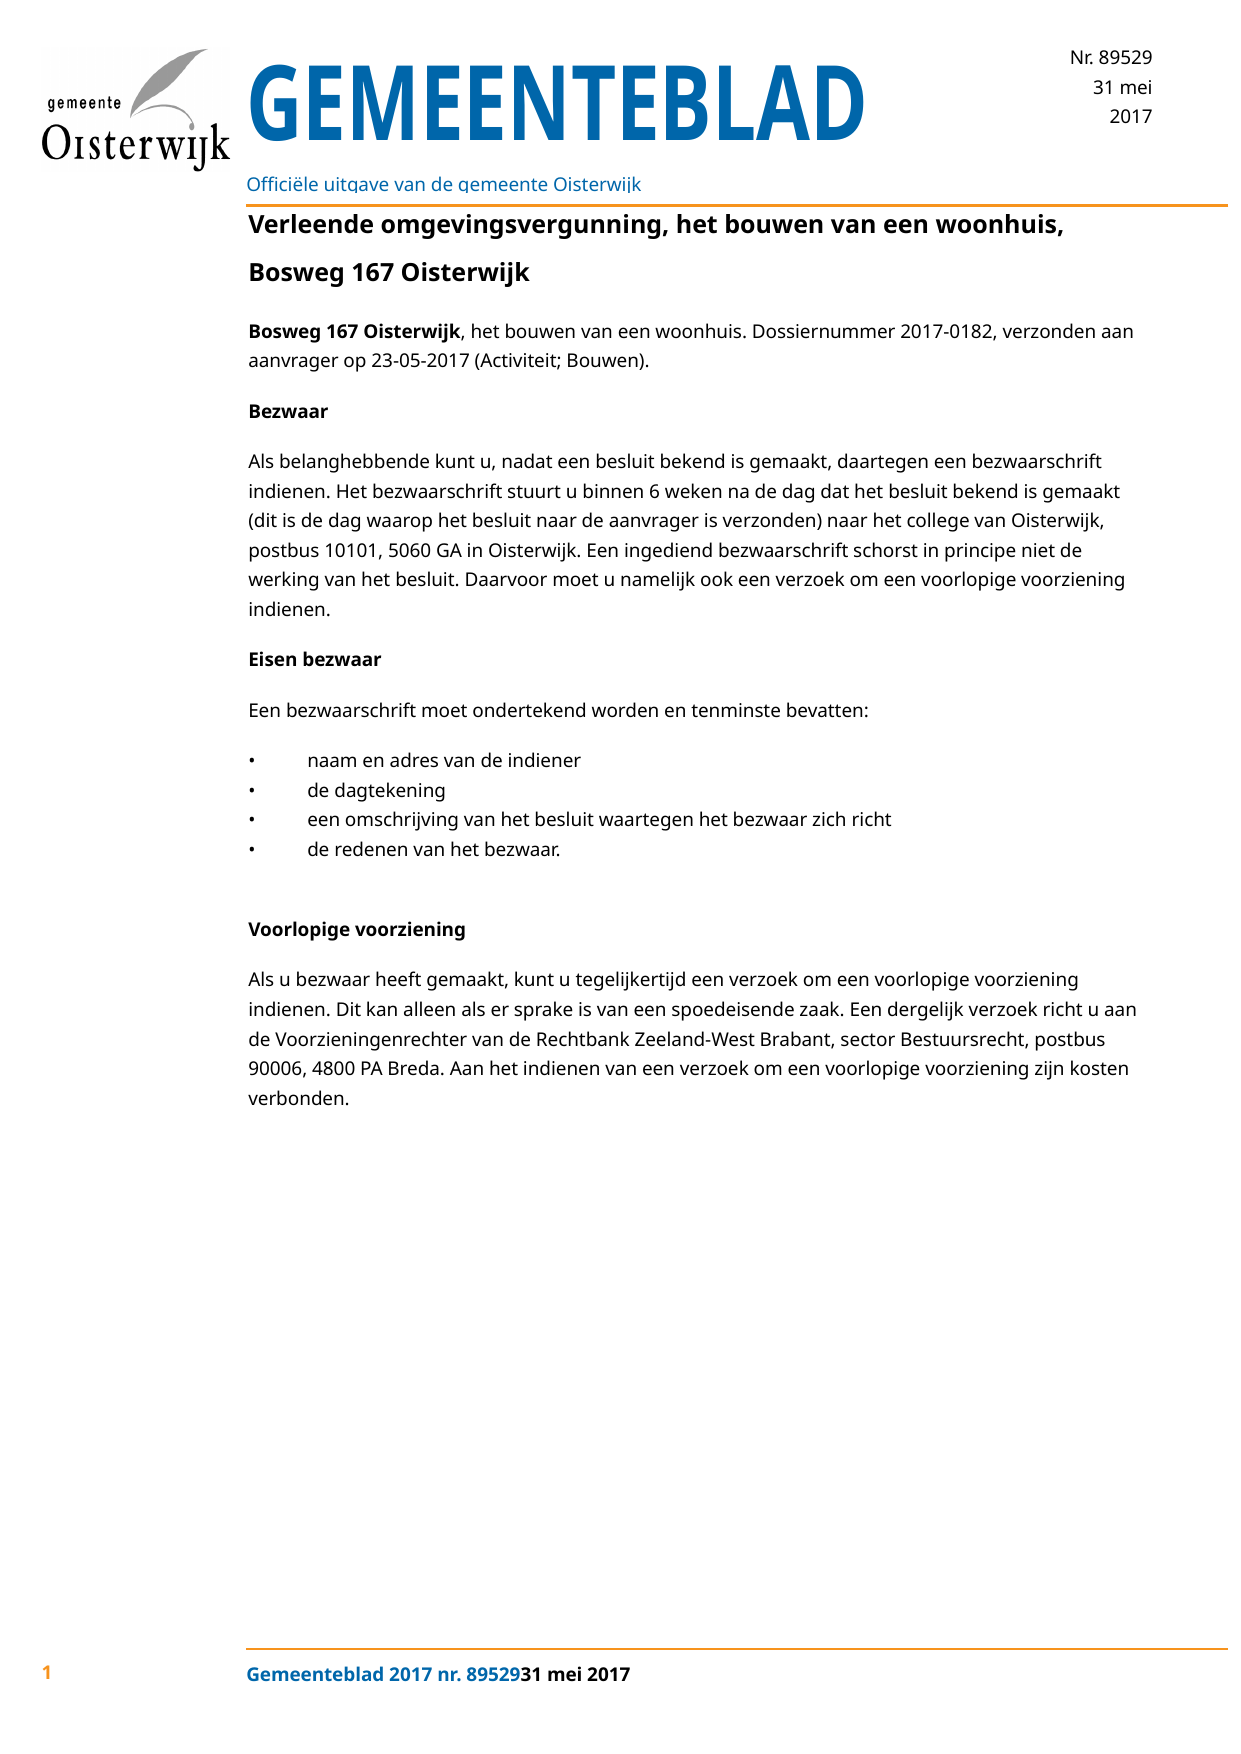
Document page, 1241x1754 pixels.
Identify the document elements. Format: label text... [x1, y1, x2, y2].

list een omschrijving van het besluit waartegen het bezwaar zich richt [248, 807, 1152, 832]
list naam en adres van de indiener [248, 747, 1152, 773]
text Als belanghebbende kunt u, nadat een besluit bekend is gemaakt, daartegen een bezwaarschrift indienen. Het bezwaarschrift stuurt u binnen 6 weken na de dag dat het besluit bekend is gemaakt (dit is de dag waarop het besluit naar de aanvrager is verzonden) naar het college van Oisterwijk, postbus 10101, 5060 GA in Oisterwijk. Een ingediend bezwaarschrift schorst in principe niet de werking van het besluit. Daarvoor moet u namelijk ook een verzoek om een voorlopige voorziening indienen. [248, 448, 1152, 622]
text Bezwaar [248, 398, 1152, 424]
text Een bezwaarschrift moet ondertekend worden en tenminste bevatten: [248, 697, 1152, 723]
text Voorlopige voorziening [248, 916, 1152, 942]
list de dagtekening [248, 777, 1152, 803]
picture [41, 47, 231, 172]
text Als u bezwaar heeft gemaakt, kunt u tegelijkertijd een verzoek om een voorlopige voorziening indienen. Dit kan alleen als er sprake is van een spoedeisende zaak. Een dergelijk verzoek richt u aan de Voorzieningenrechter van de Rechtbank Zeeland-West Brabant, sector Bestuursrecht, postbus 90006, 4800 PA Breda. Aan het indienen van een verzoek om een voorlopige voorziening zijn kosten verbonden. [248, 967, 1152, 1111]
text Bosweg 167 Oisterwijk, het bouwen van een woonhuis. Dossiernummer 2017-0182, verzonden aan aanvrager op 23-05-2017 (Activiteit; Bouwen). [248, 318, 1152, 373]
list de redenen van het bezwaar. [248, 836, 1152, 862]
text Eisen bezwaar [248, 647, 1152, 672]
text Verleende omgevingsvergunning, het bouwen van een woonhuis, Bosweg 167 Oisterwijk [248, 207, 1152, 288]
